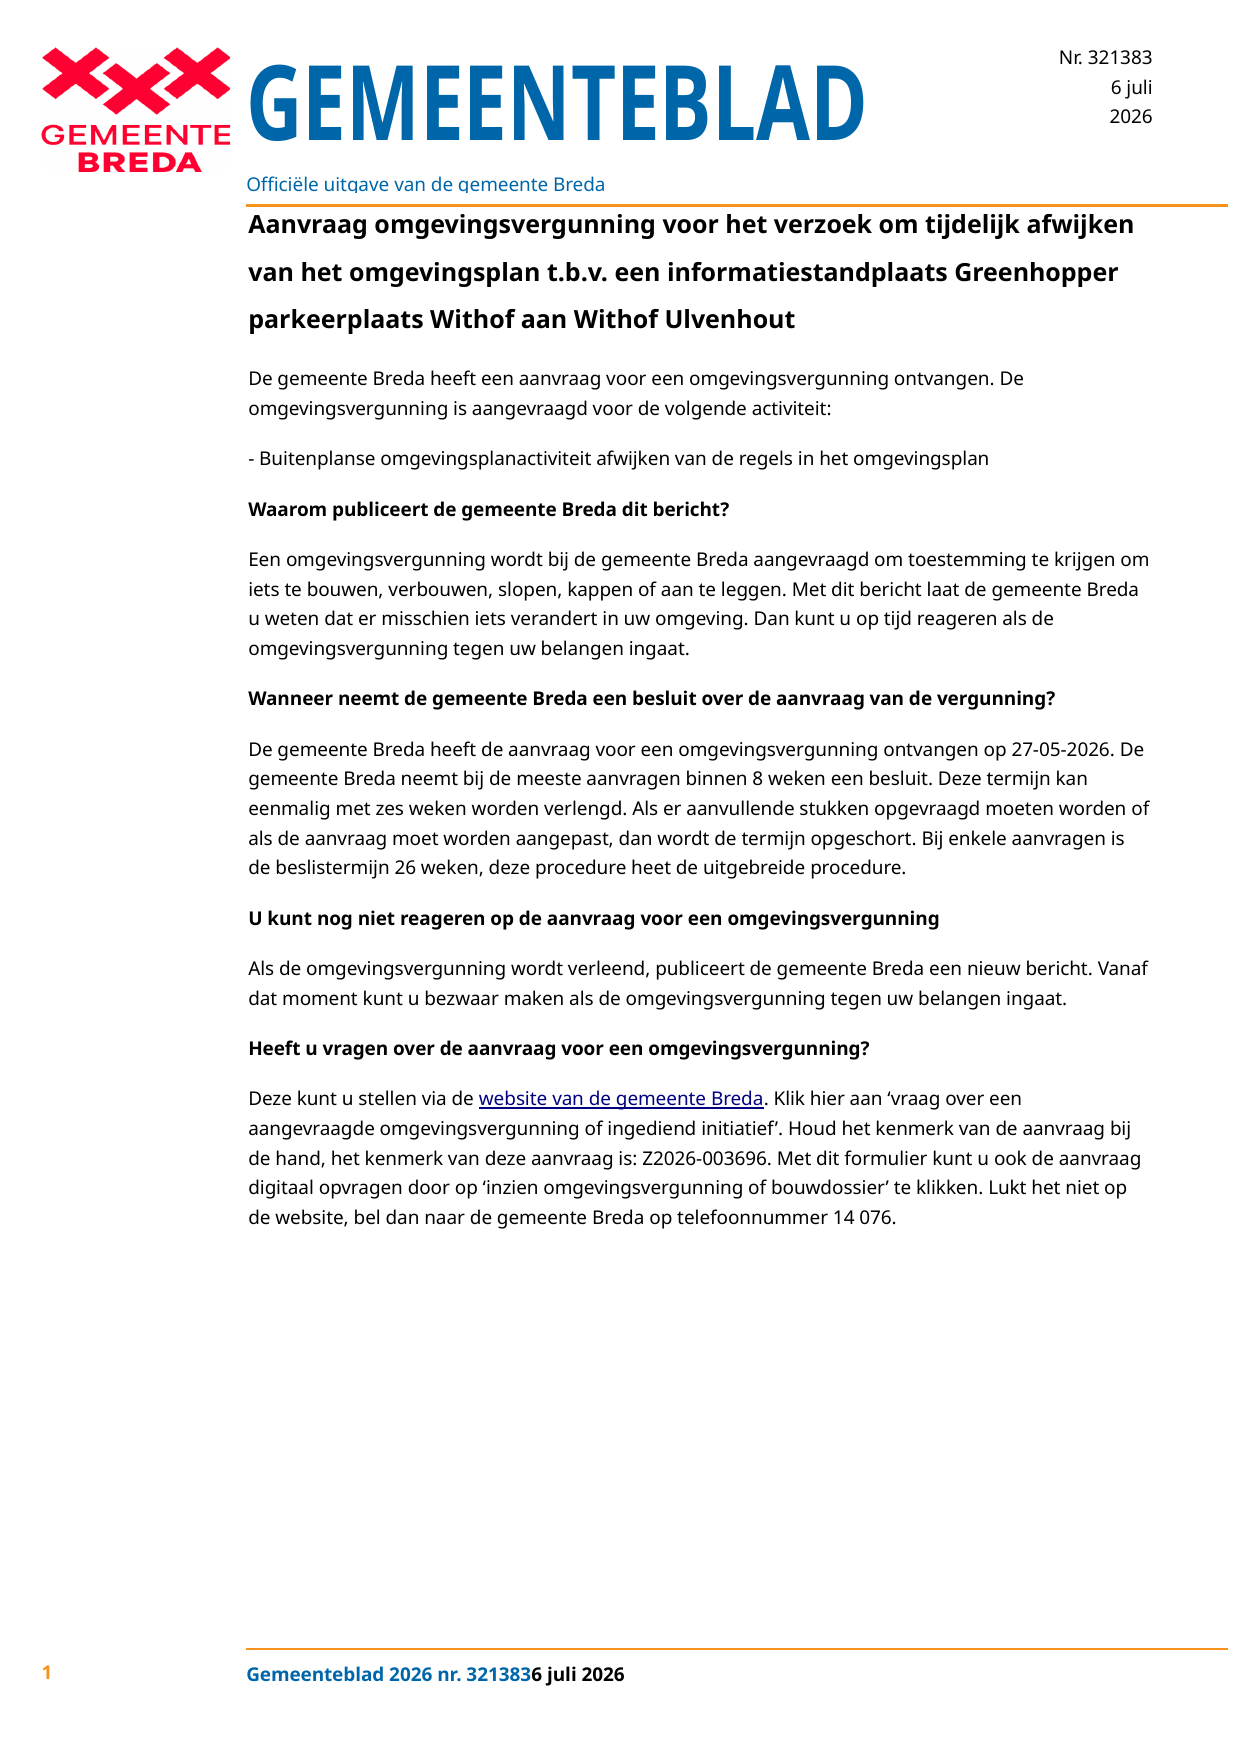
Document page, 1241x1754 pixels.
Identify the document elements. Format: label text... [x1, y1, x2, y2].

text Een omgevingsvergunning wordt bij de gemeente Breda aangevraagd om toestemming te krijgen om iets te bouwen, verbouwen, slopen, kappen of aan te leggen. Met dit bericht laat de gemeente Breda u weten dat er misschien iets verandert in uw omgeving. Dan kunt u op tijd reageren als de omgevingsvergunning tegen uw belangen ingaat. [248, 546, 1152, 661]
text De gemeente Breda heeft een aanvraag voor een omgevingsvergunning ontvangen. De omgevingsvergunning is aangevraagd voor de volgende activiteit: [248, 366, 1152, 421]
text - Buitenplanse omgevingsplanactiviteit afwijken van de regels in het omgevingsplan [248, 446, 1152, 471]
text Waarom publiceert de gemeente Breda dit bericht? [248, 496, 1152, 522]
text De gemeente Breda heeft de aanvraag voor een omgevingsvergunning ontvangen op 27-05-2026. De gemeente Breda neemt bij de meeste aanvragen binnen 8 weken een besluit. Deze termijn kan eenmalig met zes weken worden verlengd. Als er aanvullende stukken opgevraagd moeten worden of als de aanvraag moet worden aangepast, dan wordt de termijn opgeschort. Bij enkele aanvragen is de beslistermijn 26 weken, deze procedure heet de uitgebreide procedure. [248, 736, 1152, 880]
text Aanvraag omgevingsvergunning voor het verzoek om tijdelijk afwijken van het omgevingsplan t.b.v. een informatiestandplaats Greenhopper parkeerplaats Withof aan Withof Ulvenhout [248, 207, 1152, 336]
text Wanneer neemt de gemeente Breda een besluit over de aanvraag van de vergunning? [248, 686, 1152, 711]
text U kunt nog niet reageren op de aanvraag voor een omgevingsvergunning [248, 905, 1152, 930]
text Als de omgevingsvergunning wordt verleend, publiceert de gemeente Breda een nieuw bericht. Vanaf dat moment kunt u bezwaar maken als de omgevingsvergunning tegen uw belangen ingaat. [248, 955, 1152, 1010]
text Deze kunt u stellen via de website van de gemeente Breda. Klik hier aan ‘vraag over een aangevraagde omgevingsvergunning of ingediend initiatief’. Houd het kenmerk van de aanvraag bij de hand, het kenmerk van deze aanvraag is: Z2026-003696. Met dit formulier kunt u ook de aanvraag digitaal opvragen door op ‘inzien omgevingsvergunning of bouwdossier’ te klikken. Lukt het niet op de website, bel dan naar de gemeente Breda op telefoonnummer 14 076. [248, 1086, 1152, 1229]
picture [41, 47, 231, 172]
text Heeft u vragen over de aanvraag voor een omgevingsvergunning? [248, 1035, 1152, 1061]
